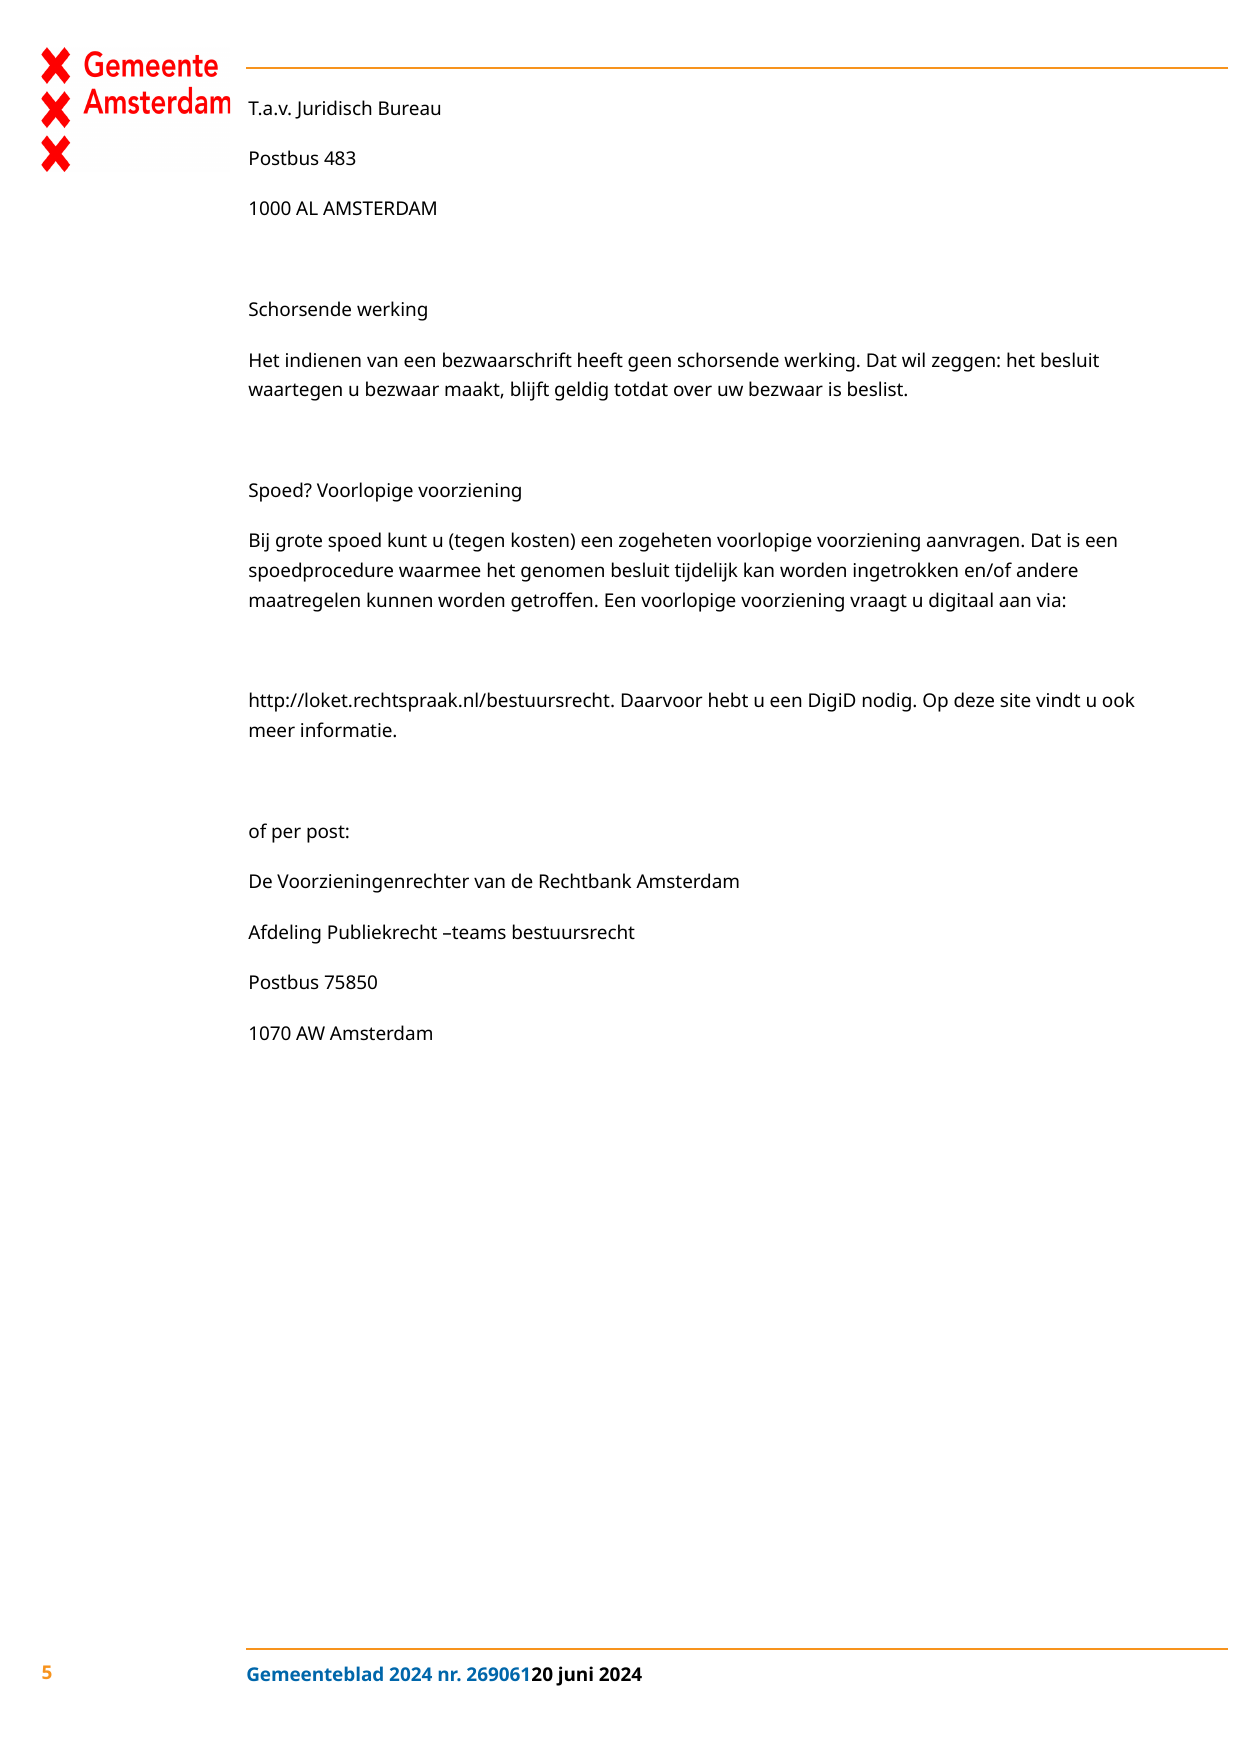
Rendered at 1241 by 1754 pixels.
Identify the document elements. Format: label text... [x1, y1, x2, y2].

text 1000 AL AMSTERDAM [248, 196, 1152, 221]
text Het indienen van een bezwaarschrift heeft geen schorsende werking. Dat wil zeggen: het besluit waartegen u bezwaar maakt, blijft geldig totdat over uw bezwaar is beslist. [248, 347, 1152, 402]
text Postbus 75850 [248, 969, 1152, 995]
text 1070 AW Amsterdam [248, 1020, 1152, 1046]
text Postbus 483 [248, 145, 1152, 171]
text http://loket.rechtspraak.nl/bestuursrecht. Daarvoor hebt u een DigiD nodig. Op deze site vindt u ook meer informatie. [248, 688, 1152, 743]
picture [41, 47, 231, 172]
text De Voorzieningenrechter van de Rechtbank Amsterdam [248, 868, 1152, 894]
text Bij grote spoed kunt u (tegen kosten) een zogeheten voorlopige voorziening aanvragen. Dat is een spoedprocedure waarmee het genomen besluit tijdelijk kan worden ingetrokken en/of andere maatregelen kunnen worden getroffen. Een voorlopige voorziening vraagt u digitaal aan via: [248, 528, 1152, 613]
text T.a.v. Juridisch Bureau [248, 95, 1152, 121]
text Afdeling Publiekrecht –teams bestuursrecht [248, 919, 1152, 945]
text Schorsende werking [248, 296, 1152, 322]
text of per post: [248, 818, 1152, 844]
text Spoed? Voorlopige voorziening [248, 477, 1152, 503]
